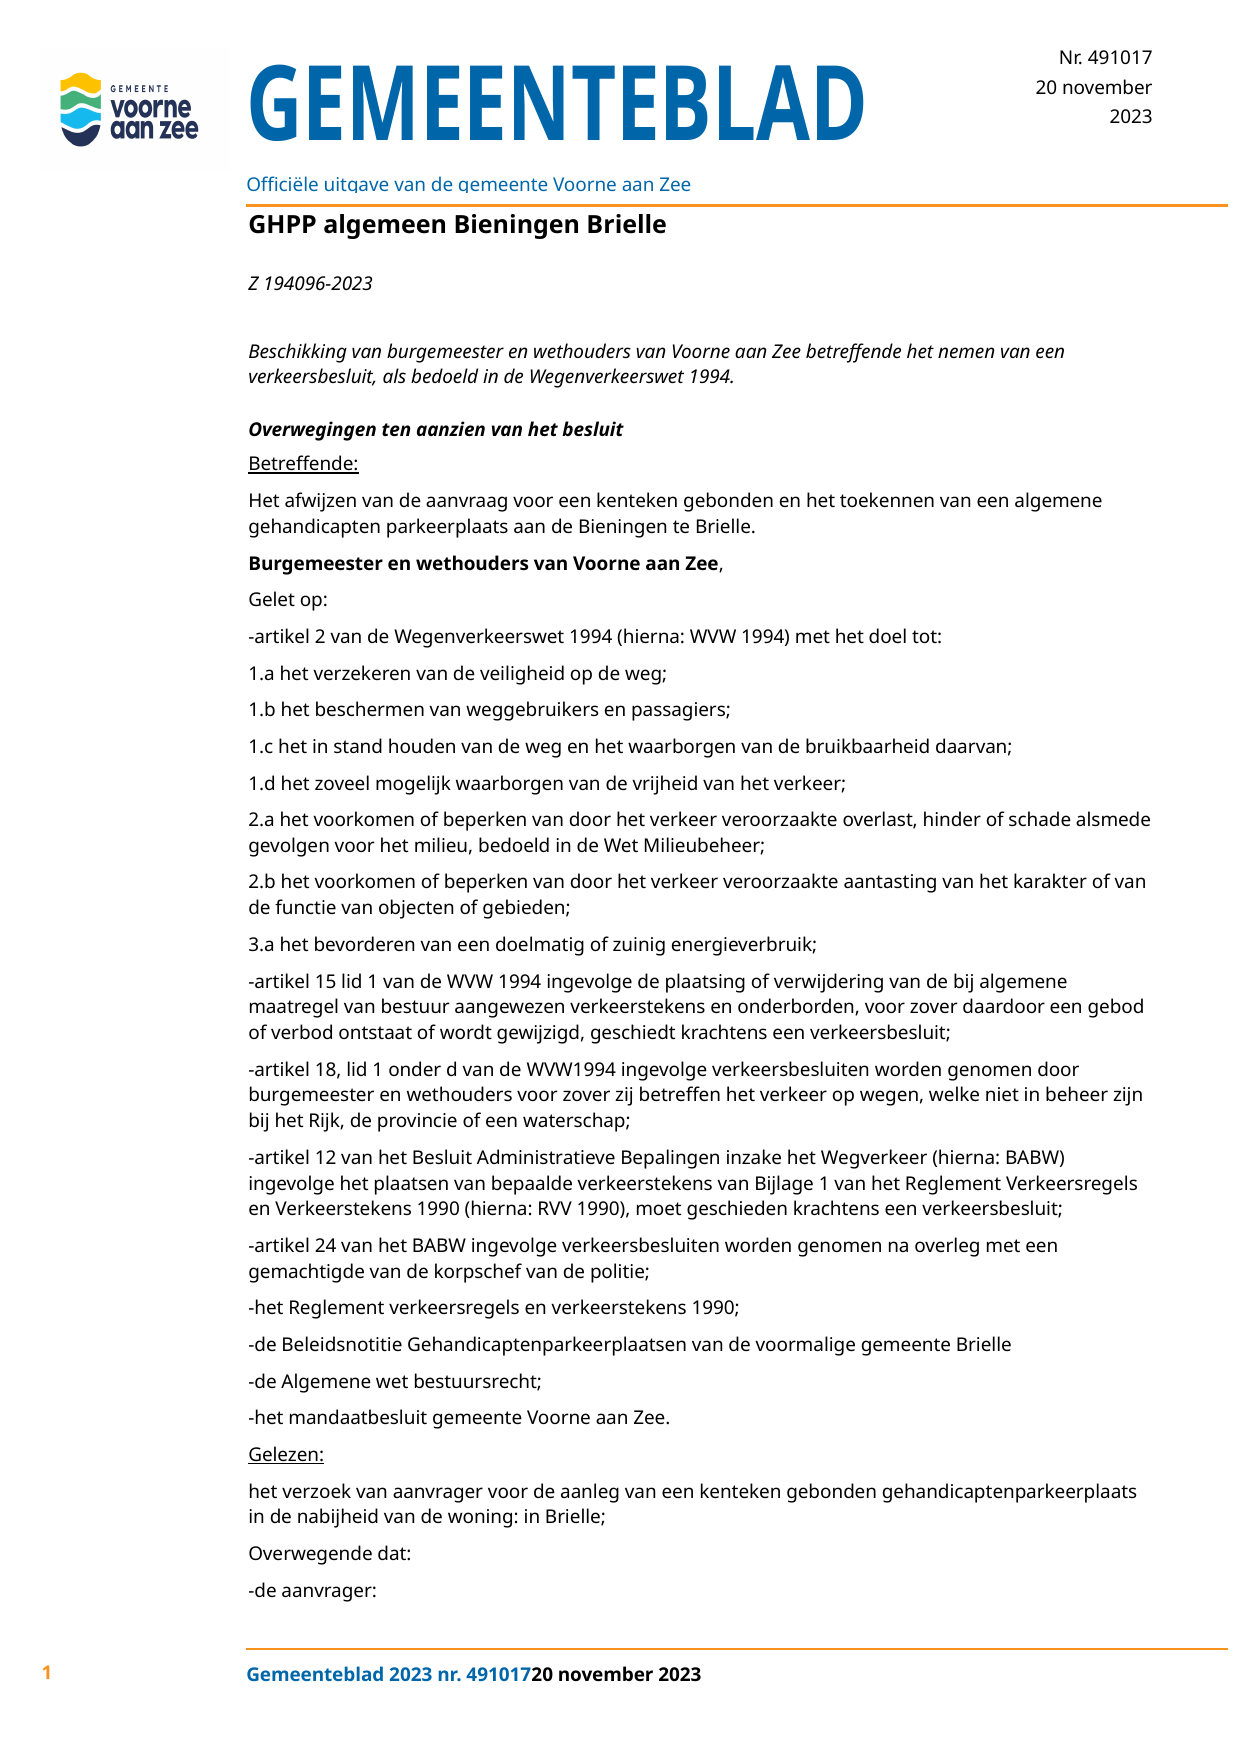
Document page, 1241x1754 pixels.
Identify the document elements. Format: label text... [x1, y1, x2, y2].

text Overwegingen ten aanzien van het besluit [248, 417, 1152, 442]
text 1.d het zoveel mogelijk waarborgen van de vrijheid van het verkeer; [248, 770, 1152, 795]
text -de aanvrager: [248, 1577, 1152, 1603]
text GHPP algemeen Bieningen Brielle [248, 207, 1152, 241]
text -het mandaatbesluit gemeente Voorne aan Zee. [248, 1404, 1152, 1430]
text Gelet op: [248, 586, 1152, 612]
text 1.c het in stand houden van de weg en het waarborgen van de bruikbaarheid daarvan; [248, 733, 1152, 759]
text -het Reglement verkeersregels en verkeerstekens 1990; [248, 1294, 1152, 1320]
text -artikel 15 lid 1 van de WVW 1994 ingevolge de plaatsing of verwijdering van de bij algemene maatregel van bestuur aangewezen verkeerstekens en onderborden, voor zover daardoor een gebod of verbod ontstaat of wordt gewijzigd, geschiedt krachtens een verkeersbesluit; [248, 968, 1152, 1045]
text Burgemeester en wethouders van Voorne aan Zee, [248, 550, 1152, 575]
text Beschikking van burgemeester en wethouders van Voorne aan Zee betreffende het nemen van een verkeersbesluit, als bedoeld in de Wegenverkeerswet 1994. [248, 338, 1152, 389]
text Z 194096-2023 [248, 270, 1152, 296]
text 1.a het verzekeren van de veiligheid op de weg; [248, 660, 1152, 685]
text -de Beleidsnotitie Gehandicaptenparkeerplaatsen van de voormalige gemeente Brielle [248, 1331, 1152, 1357]
text Betreffende: [248, 451, 1152, 476]
text -artikel 18, lid 1 onder d van de WVW1994 ingevolge verkeersbesluiten worden genomen door burgemeester en wethouders voor zover zij betreffen het verkeer op wegen, welke niet in beheer zijn bij het Rijk, de provincie of een waterschap; [248, 1056, 1152, 1133]
text 2.a het voorkomen of beperken van door het verkeer veroorzaakte overlast, hinder of schade alsmede gevolgen voor het milieu, bedoeld in de Wet Milieubeheer; [248, 806, 1152, 858]
picture [41, 47, 231, 172]
text -artikel 2 van de Wegenverkeerswet 1994 (hierna: WVW 1994) met het doel tot: [248, 623, 1152, 649]
text het verzoek van aanvrager voor de aanleg van een kenteken gebonden gehandicaptenparkeerplaats in de nabijheid van de woning: in Brielle; [248, 1478, 1152, 1529]
text -artikel 12 van het Besluit Administratieve Bepalingen inzake het Wegverkeer (hierna: BABW) ingevolge het plaatsen van bepaalde verkeerstekens van Bijlage 1 van het Reglement Verkeersregels en Verkeerstekens 1990 (hierna: RVV 1990), moet geschieden krachtens een verkeersbesluit; [248, 1144, 1152, 1221]
text 2.b het voorkomen of beperken van door het verkeer veroorzaakte aantasting van het karakter of van de functie van objecten of gebieden; [248, 869, 1152, 920]
text 3.a het bevorderen van een doelmatig of zuinig energieverbruik; [248, 931, 1152, 957]
text Gelezen: [248, 1441, 1152, 1467]
text Het afwijzen van de aanvraag voor een kenteken gebonden en het toekennen van een algemene gehandicapten parkeerplaats aan de Bieningen te Brielle. [248, 487, 1152, 539]
text -de Algemene wet bestuursrecht; [248, 1368, 1152, 1394]
text 1.b het beschermen van weggebruikers en passagiers; [248, 696, 1152, 722]
text -artikel 24 van het BABW ingevolge verkeersbesluiten worden genomen na overleg met een gemachtigde van de korpschef van de politie; [248, 1232, 1152, 1284]
text Overwegende dat: [248, 1540, 1152, 1566]
